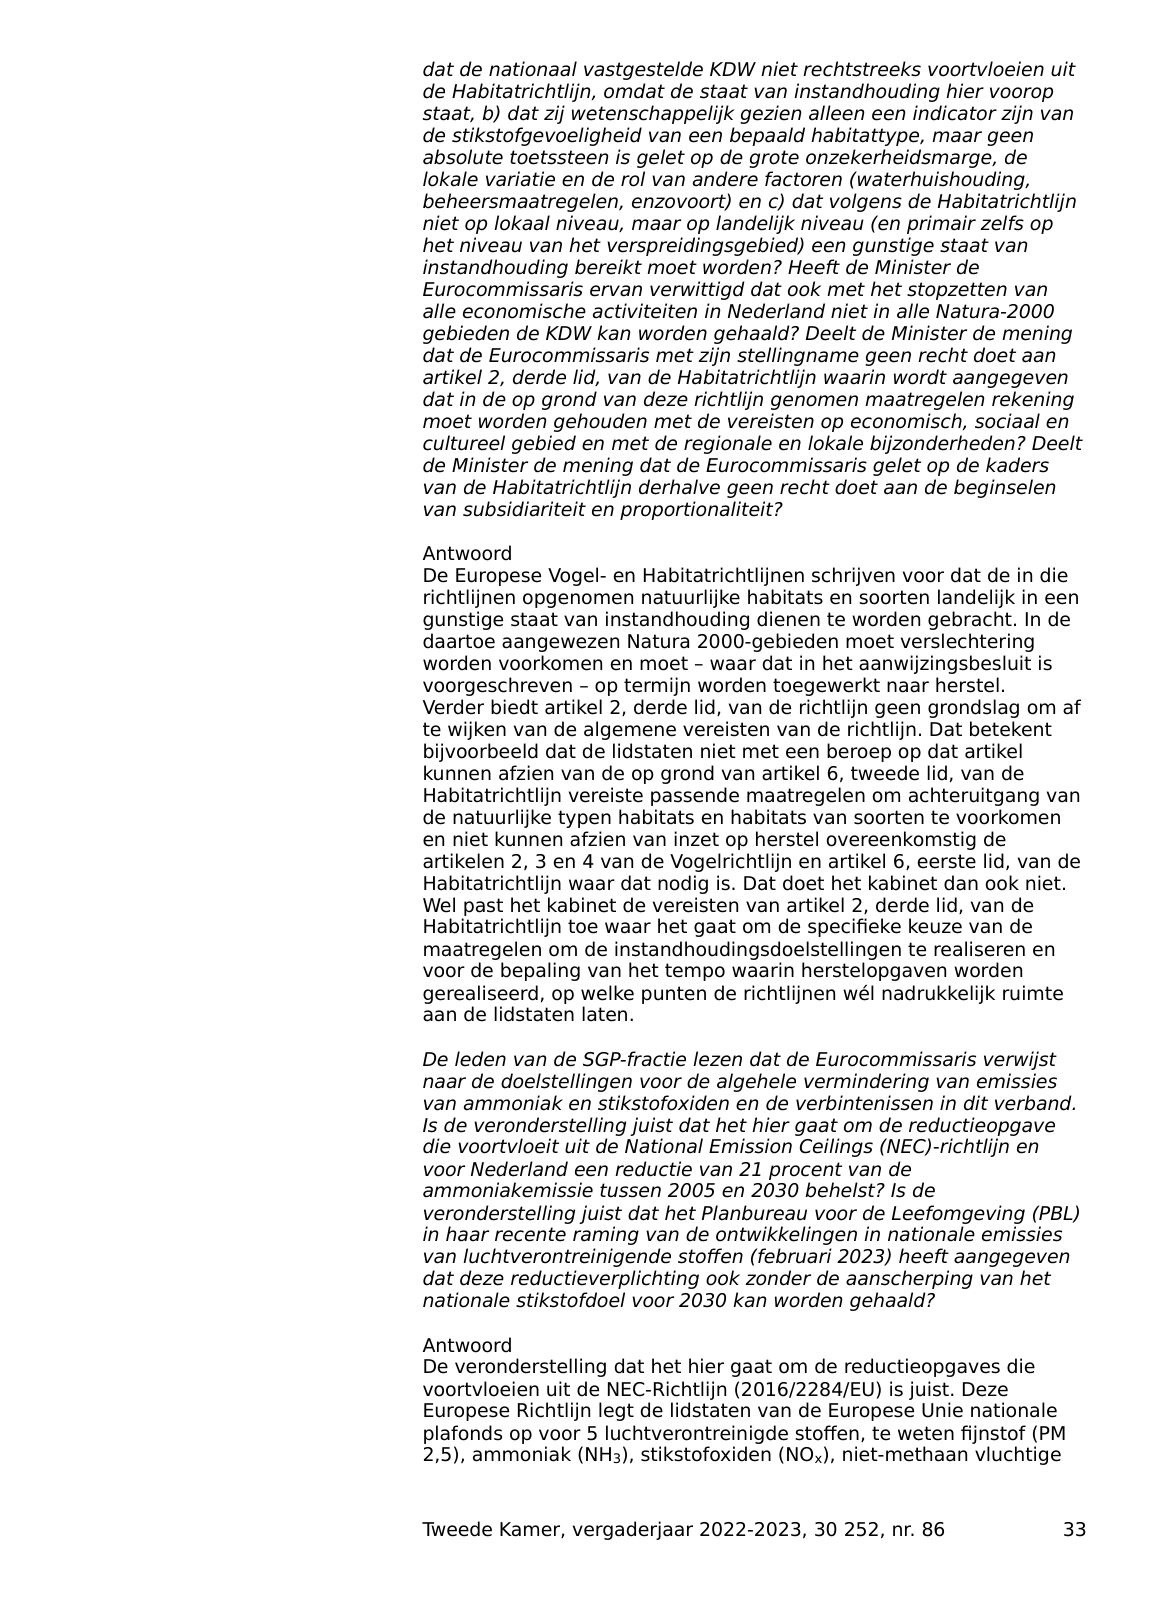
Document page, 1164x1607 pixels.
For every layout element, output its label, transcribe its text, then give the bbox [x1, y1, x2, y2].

text De veronderstelling dat het hier gaat om de reductieopgaves die voortvloeien uit de NEC-Richtlijn (2016/2284/EU) is juist. Deze Europese Richtlijn legt de lidstaten van de Europese Unie nationale plafonds op voor 5 luchtverontreinigde stoffen, te weten fijnstof (PM 2,5), ammoniak (NH3), stikstofoxiden (NOx), niet-methaan vluchtige [422, 1356, 1087, 1466]
text De leden van de SGP-fractie lezen dat de Eurocommissaris verwijst naar de doelstellingen voor de algehele vermindering van emissies van ammoniak en stikstofoxiden en de verbintenissen in dit verband. Is de veronderstelling juist dat het hier gaat om de reductieopgave die voortvloeit uit de National Emission Ceilings (NEC)-richtlijn en voor Nederland een reductie van 21 procent van de ammoniakemissie tussen 2005 en 2030 behelst? Is de veronderstelling juist dat het Planbureau voor de Leefomgeving (PBL) in haar recente raming van de ontwikkelingen in nationale emissies van luchtverontreinigende stoffen (februari 2023) heeft aangegeven dat deze reductieverplichting ook zonder de aanscherping van het nationale stikstofdoel voor 2030 kan worden gehaald? [422, 1048, 1087, 1312]
text Verder biedt artikel 2, derde lid, van de richtlijn geen grondslag om af te wijken van de algemene vereisten van de richtlijn. Dat betekent bijvoorbeeld dat de lidstaten niet met een beroep op dat artikel kunnen afzien van de op grond van artikel 6, tweede lid, van de Habitatrichtlijn vereiste passende maatregelen om achteruitgang van de natuurlijke typen habitats en habitats van soorten te voorkomen en niet kunnen afzien van inzet op herstel overeenkomstig de artikelen 2, 3 en 4 van de Vogelrichtlijn en artikel 6, eerste lid, van de Habitatrichtlijn waar dat nodig is. Dat doet het kabinet dan ook niet. Wel past het kabinet de vereisten van artikel 2, derde lid, van de Habitatrichtlijn toe waar het gaat om de specifieke keuze van de maatregelen om de instandhoudingsdoelstellingen te realiseren en voor de bepaling van het tempo waarin herstelopgaven worden gerealiseerd, op welke punten de richtlijnen wél nadrukkelijk ruimte aan de lidstaten laten. [422, 697, 1087, 1026]
text dat de nationaal vastgestelde KDW niet rechtstreeks voortvloeien uit de Habitatrichtlijn, omdat de staat van instandhouding hier voorop staat, b) dat zij wetenschappelijk gezien alleen een indicator zijn van de stikstofgevoeligheid van een bepaald habitattype, maar geen absolute toetssteen is gelet op de grote onzekerheidsmarge, de lokale variatie en de rol van andere factoren (waterhuishouding, beheersmaatregelen, enzovoort) en c) dat volgens de Habitatrichtlijn niet op lokaal niveau, maar op landelijk niveau (en primair zelfs op het niveau van het verspreidingsgebied) een gunstige staat van instandhouding bereikt moet worden? Heeft de Minister de Eurocommissaris ervan verwittigd dat ook met het stopzetten van alle economische activiteiten in Nederland niet in alle Natura-2000 gebieden de KDW kan worden gehaald? Deelt de Minister de mening dat de Eurocommissaris met zijn stellingname geen recht doet aan artikel 2, derde lid, van de Habitatrichtlijn waarin wordt aangegeven dat in de op grond van deze richtlijn genomen maatregelen rekening moet worden gehouden met de vereisten op economisch, sociaal en cultureel gebied en met de regionale en lokale bijzonderheden? Deelt de Minister de mening dat de Eurocommissaris gelet op de kaders van de Habitatrichtlijn derhalve geen recht doet aan de beginselen van subsidiariteit en proportionaliteit? [422, 59, 1087, 521]
text De Europese Vogel- en Habitatrichtlijnen schrijven voor dat de in die richtlijnen opgenomen natuurlijke habitats en soorten landelijk in een gunstige staat van instandhouding dienen te worden gebracht. In de daartoe aangewezen Natura 2000-gebieden moet verslechtering worden voorkomen en moet – waar dat in het aanwijzingsbesluit is voorgeschreven – op termijn worden toegewerkt naar herstel. [422, 565, 1087, 697]
text Antwoord [422, 1334, 1087, 1356]
text Antwoord [422, 543, 1087, 565]
